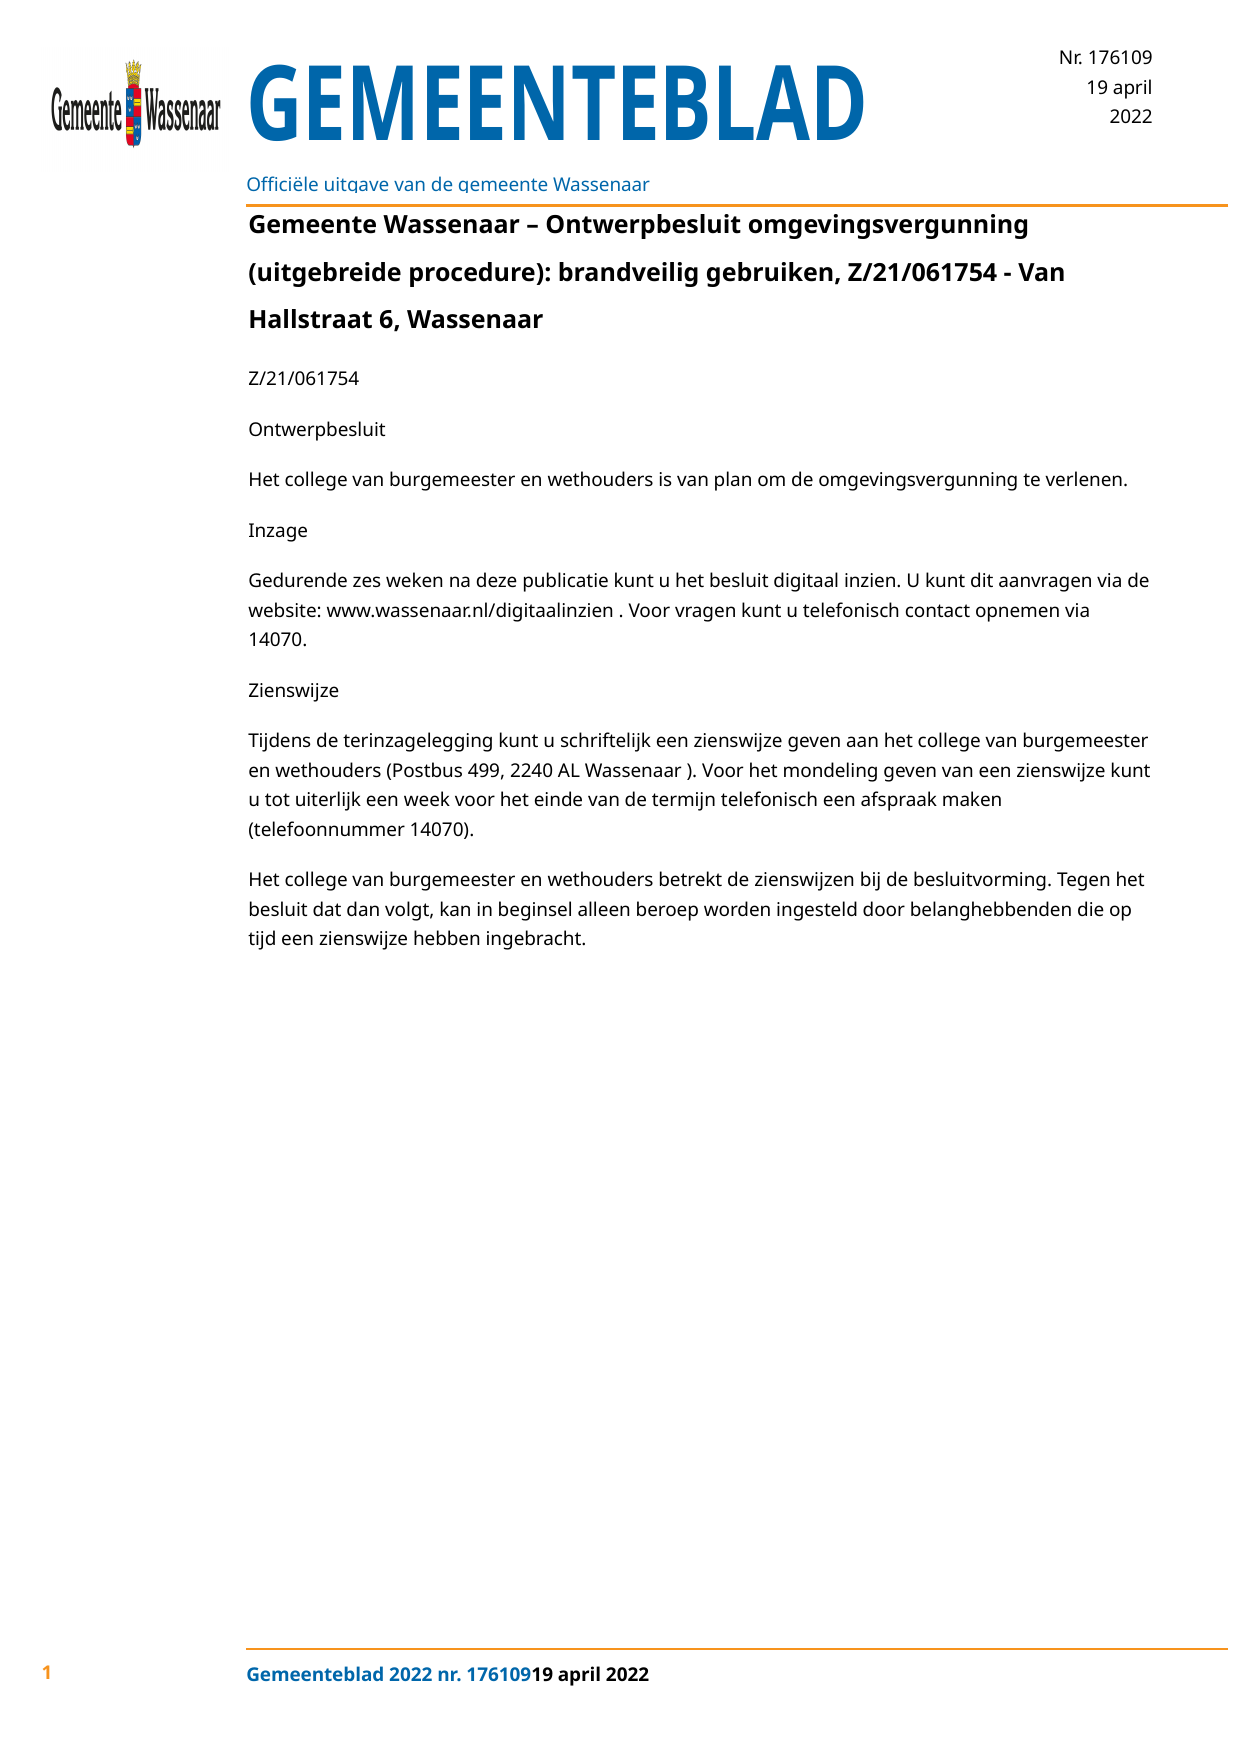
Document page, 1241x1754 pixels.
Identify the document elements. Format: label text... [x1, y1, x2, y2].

text Zienswijze [248, 677, 1152, 702]
text Ontwerpbesluit [248, 416, 1152, 442]
text Inzage [248, 517, 1152, 542]
text Het college van burgemeester en wethouders is van plan om de omgevingsvergunning te verlenen. [248, 466, 1152, 492]
text Het college van burgemeester en wethouders betrekt de zienswijzen bij de besluitvorming. Tegen het besluit dat dan volgt, kan in beginsel alleen beroep worden ingesteld door belanghebbenden die op tijd een zienswijze hebben ingebracht. [248, 866, 1152, 951]
picture [41, 47, 231, 172]
text Gedurende zes weken na deze publicatie kunt u het besluit digitaal inzien. U kunt dit aanvragen via de website: www.wassenaar.nl/digitaalinzien . Voor vragen kunt u telefonisch contact opnemen via 14070. [248, 567, 1152, 652]
text Gemeente Wassenaar – Ontwerpbesluit omgevingsvergunning (uitgebreide procedure): brandveilig gebruiken, Z/21/061754 - Van Hallstraat 6, Wassenaar [248, 207, 1152, 336]
text Tijdens de terinzagelegging kunt u schriftelijk een zienswijze geven aan het college van burgemeester en wethouders (Postbus 499, 2240 AL Wassenaar ). Voor het mondeling geven van een zienswijze kunt u tot uiterlijk een week voor het einde van de termijn telefonisch een afspraak maken (telefoonnummer 14070). [248, 727, 1152, 842]
text Z/21/061754 [248, 366, 1152, 391]
